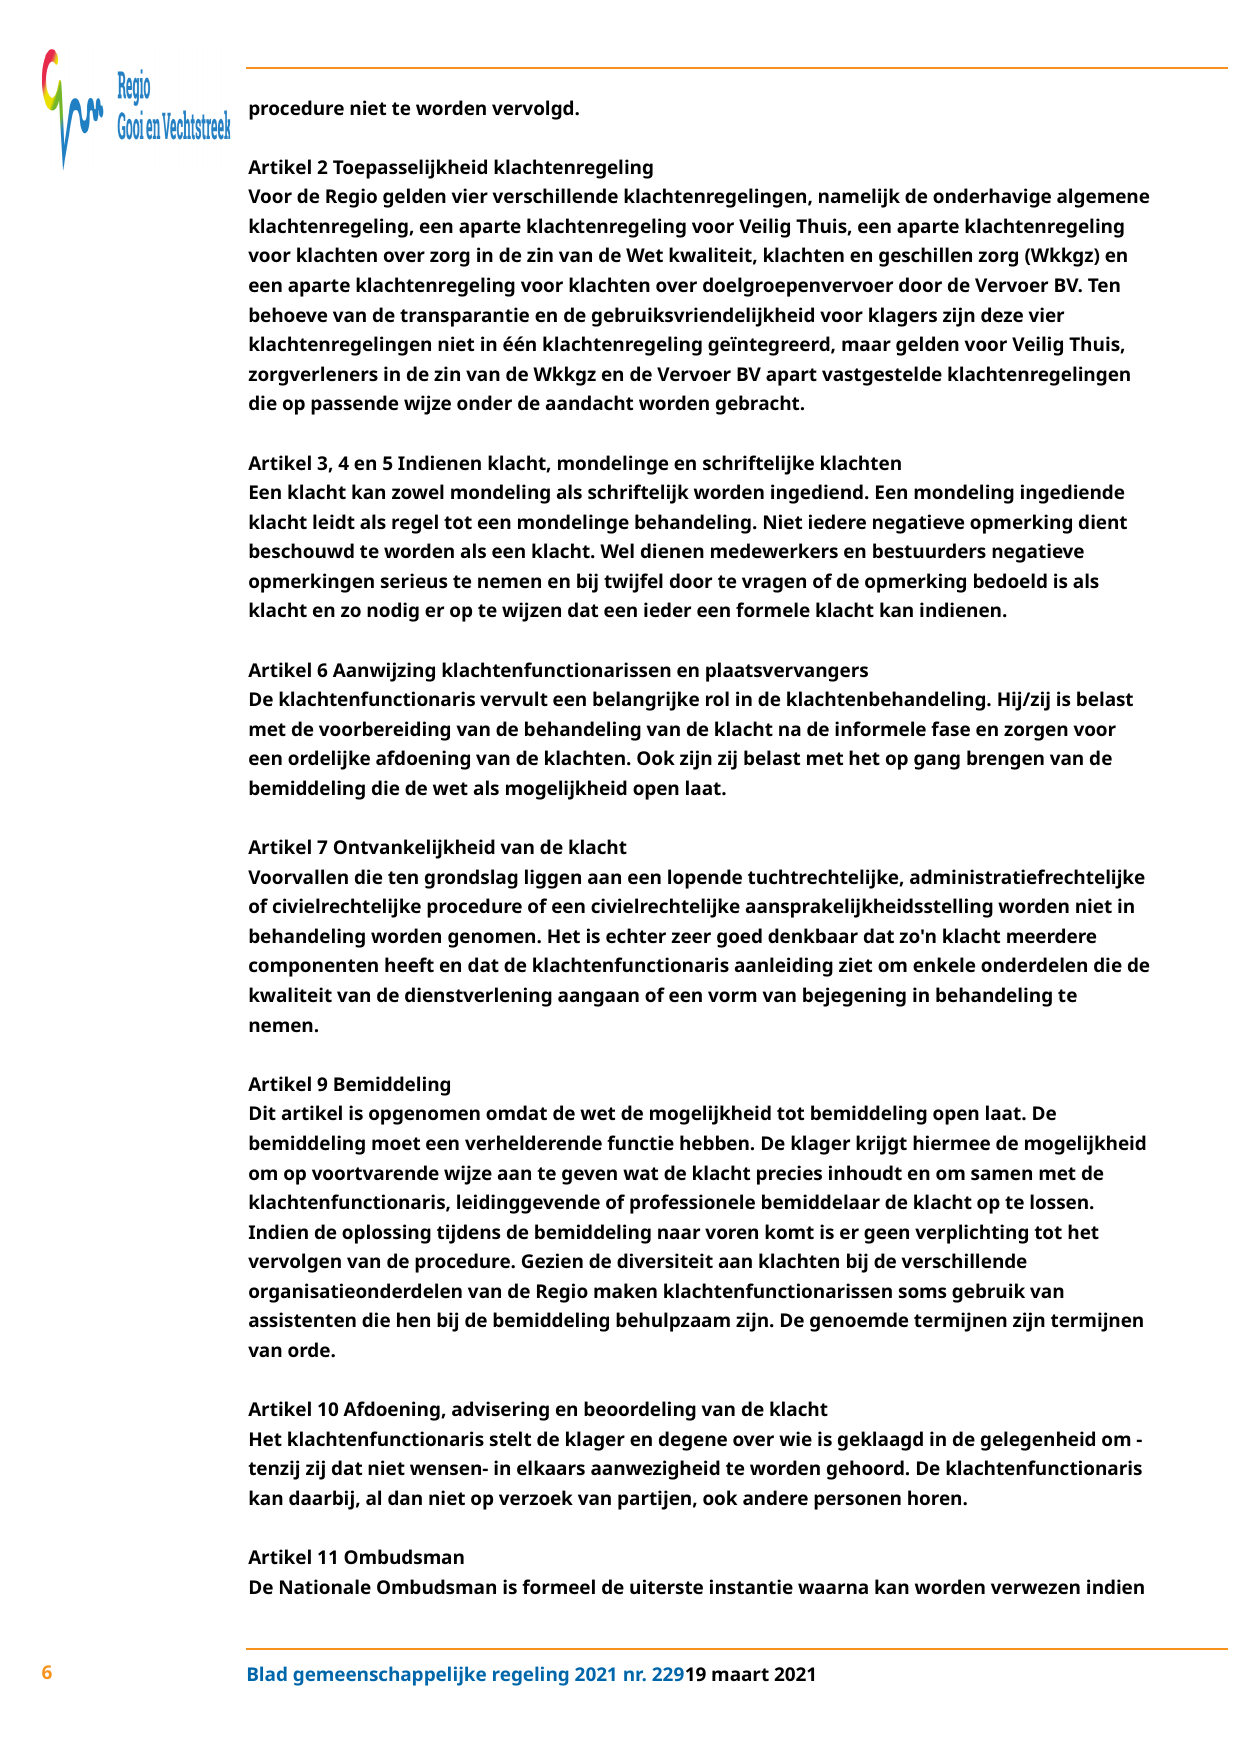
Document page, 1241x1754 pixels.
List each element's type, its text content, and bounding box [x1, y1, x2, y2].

text Artikel 3, 4 en 5 Indienen klacht, mondelinge en schriftelijke klachten [248, 450, 1152, 476]
text Dit artikel is opgenomen omdat de wet de mogelijkheid tot bemiddeling open laat. De bemiddeling moet een verhelderende functie hebben. De klager krijgt hiermee de mogelijkheid om op voortvarende wijze aan te geven wat de klacht precies inhoudt en om samen met de klachtenfunctionaris, leidinggevende of professionele bemiddelaar de klacht op te lossen. Indien de oplossing tijdens de bemiddeling naar voren komt is er geen verplichting tot het vervolgen van de procedure. Gezien de diversiteit aan klachten bij de verschillende organisatieonderdelen van de Regio maken klachtenfunctionarissen soms gebruik van assistenten die hen bij de bemiddeling behulpzaam zijn. De genoemde termijnen zijn termijnen van orde. [248, 1101, 1152, 1363]
text Het klachtenfunctionaris stelt de klager en degene over wie is geklaagd in de gelegenheid om -tenzij zij dat niet wensen- in elkaars aanwezigheid te worden gehoord. De klachtenfunctionaris kan daarbij, al dan niet op verzoek van partijen, ook andere personen horen. [248, 1426, 1152, 1511]
text Artikel 9 Bemiddeling [248, 1071, 1152, 1097]
text Voor de Regio gelden vier verschillende klachtenregelingen, namelijk de onderhavige algemene klachtenregeling, een aparte klachtenregeling voor Veilig Thuis, een aparte klachtenregeling voor klachten over zorg in de zin van de Wet kwaliteit, klachten en geschillen zorg (Wkkgz) en een aparte klachtenregeling voor klachten over doelgroepenvervoer door de Vervoer BV. Ten behoeve van de transparantie en de gebruiksvriendelijkheid voor klagers zijn deze vier klachtenregelingen niet in één klachtenregeling geïntegreerd, maar gelden voor Veilig Thuis, zorgverleners in de zin van de Wkkgz en de Vervoer BV apart vastgestelde klachtenregelingen die op passende wijze onder de aandacht worden gebracht. [248, 183, 1152, 416]
text De klachtenfunctionaris vervult een belangrijke rol in de klachtenbehandeling. Hij/zij is belast met de voorbereiding van de behandeling van de klacht na de informele fase en zorgen voor een ordelijke afdoening van de klachten. Ook zijn zij belast met het op gang brengen van de bemiddeling die de wet als mogelijkheid open laat. [248, 686, 1152, 801]
text Artikel 6 Aanwijzing klachtenfunctionarissen en plaatsvervangers [248, 657, 1152, 683]
picture [41, 47, 231, 172]
text Artikel 7 Ontvankelijkheid van de klacht [248, 834, 1152, 860]
text procedure niet te worden vervolgd. [248, 95, 1152, 121]
text Artikel 2 Toepasselijkheid klachtenregeling [248, 154, 1152, 180]
text Een klacht kan zowel mondeling als schriftelijk worden ingediend. Een mondeling ingediende klacht leidt als regel tot een mondelinge behandeling. Niet iedere negatieve opmerking dient beschouwd te worden als een klacht. Wel dienen medewerkers en bestuurders negatieve opmerkingen serieus te nemen en bij twijfel door te vragen of de opmerking bedoeld is als klacht en zo nodig er op te wijzen dat een ieder een formele klacht kan indienen. [248, 479, 1152, 623]
text Artikel 11 Ombudsman [248, 1544, 1152, 1570]
text Artikel 10 Afdoening, advisering en beoordeling van de klacht [248, 1396, 1152, 1422]
text De Nationale Ombudsman is formeel de uiterste instantie waarna kan worden verwezen indien [248, 1574, 1152, 1600]
text Voorvallen die ten grondslag liggen aan een lopende tuchtrechtelijke, administratiefrechtelijke of civielrechtelijke procedure of een civielrechtelijke aansprakelijkheidsstelling worden niet in behandeling worden genomen. Het is echter zeer goed denkbaar dat zo'n klacht meerdere componenten heeft en dat de klachtenfunctionaris aanleiding ziet om enkele onderdelen die de kwaliteit van de dienstverlening aangaan of een vorm van bejegening in behandeling te nemen. [248, 864, 1152, 1038]
